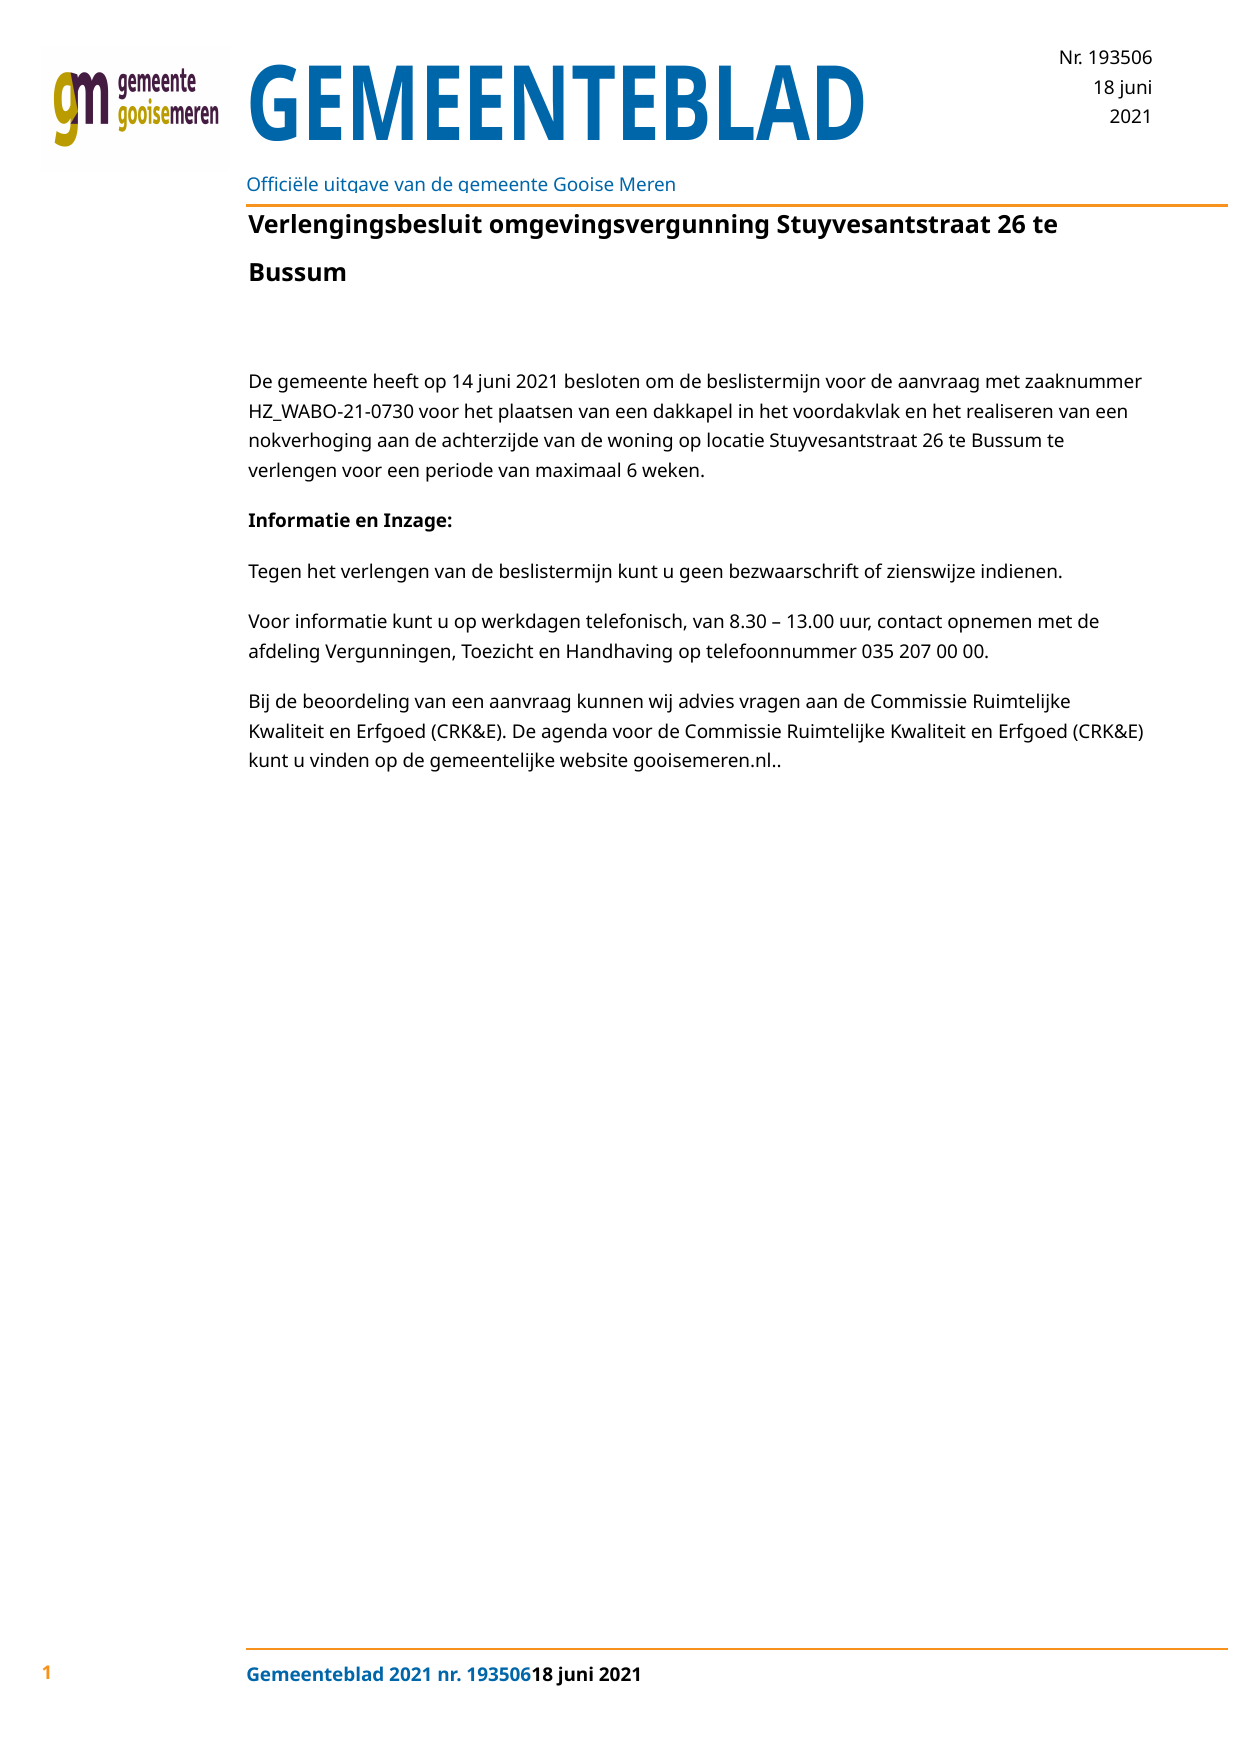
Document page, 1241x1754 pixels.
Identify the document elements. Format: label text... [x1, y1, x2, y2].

text Bij de beoordeling van een aanvraag kunnen wij advies vragen aan de Commissie Ruimtelijke Kwaliteit en Erfgoed (CRK&E). De agenda voor de Commissie Ruimtelijke Kwaliteit en Erfgoed (CRK&E) kunt u vinden op de gemeentelijke website gooisemeren.nl.. [248, 688, 1152, 773]
text Informatie en Inzage: [248, 507, 1152, 533]
text De gemeente heeft op 14 juni 2021 besloten om de beslistermijn voor de aanvraag met zaaknummer HZ_WABO-21-0730 voor het plaatsen van een dakkapel in het voordakvlak en het realiseren van een nokverhoging aan de achterzijde van de woning op locatie Stuyvesantstraat 26 te Bussum te verlengen voor een periode van maximaal 6 weken. [248, 368, 1152, 483]
text Voor informatie kunt u op werkdagen telefonisch, van 8.30 – 13.00 uur, contact opnemen met de afdeling Vergunningen, Toezicht en Handhaving op telefoonnummer 035 207 00 00. [248, 608, 1152, 664]
picture [41, 47, 231, 172]
text Verlengingsbesluit omgevingsvergunning Stuyvesantstraat 26 te Bussum [248, 207, 1152, 288]
text Tegen het verlengen van de beslistermijn kunt u geen bezwaarschrift of zienswijze indienen. [248, 558, 1152, 584]
